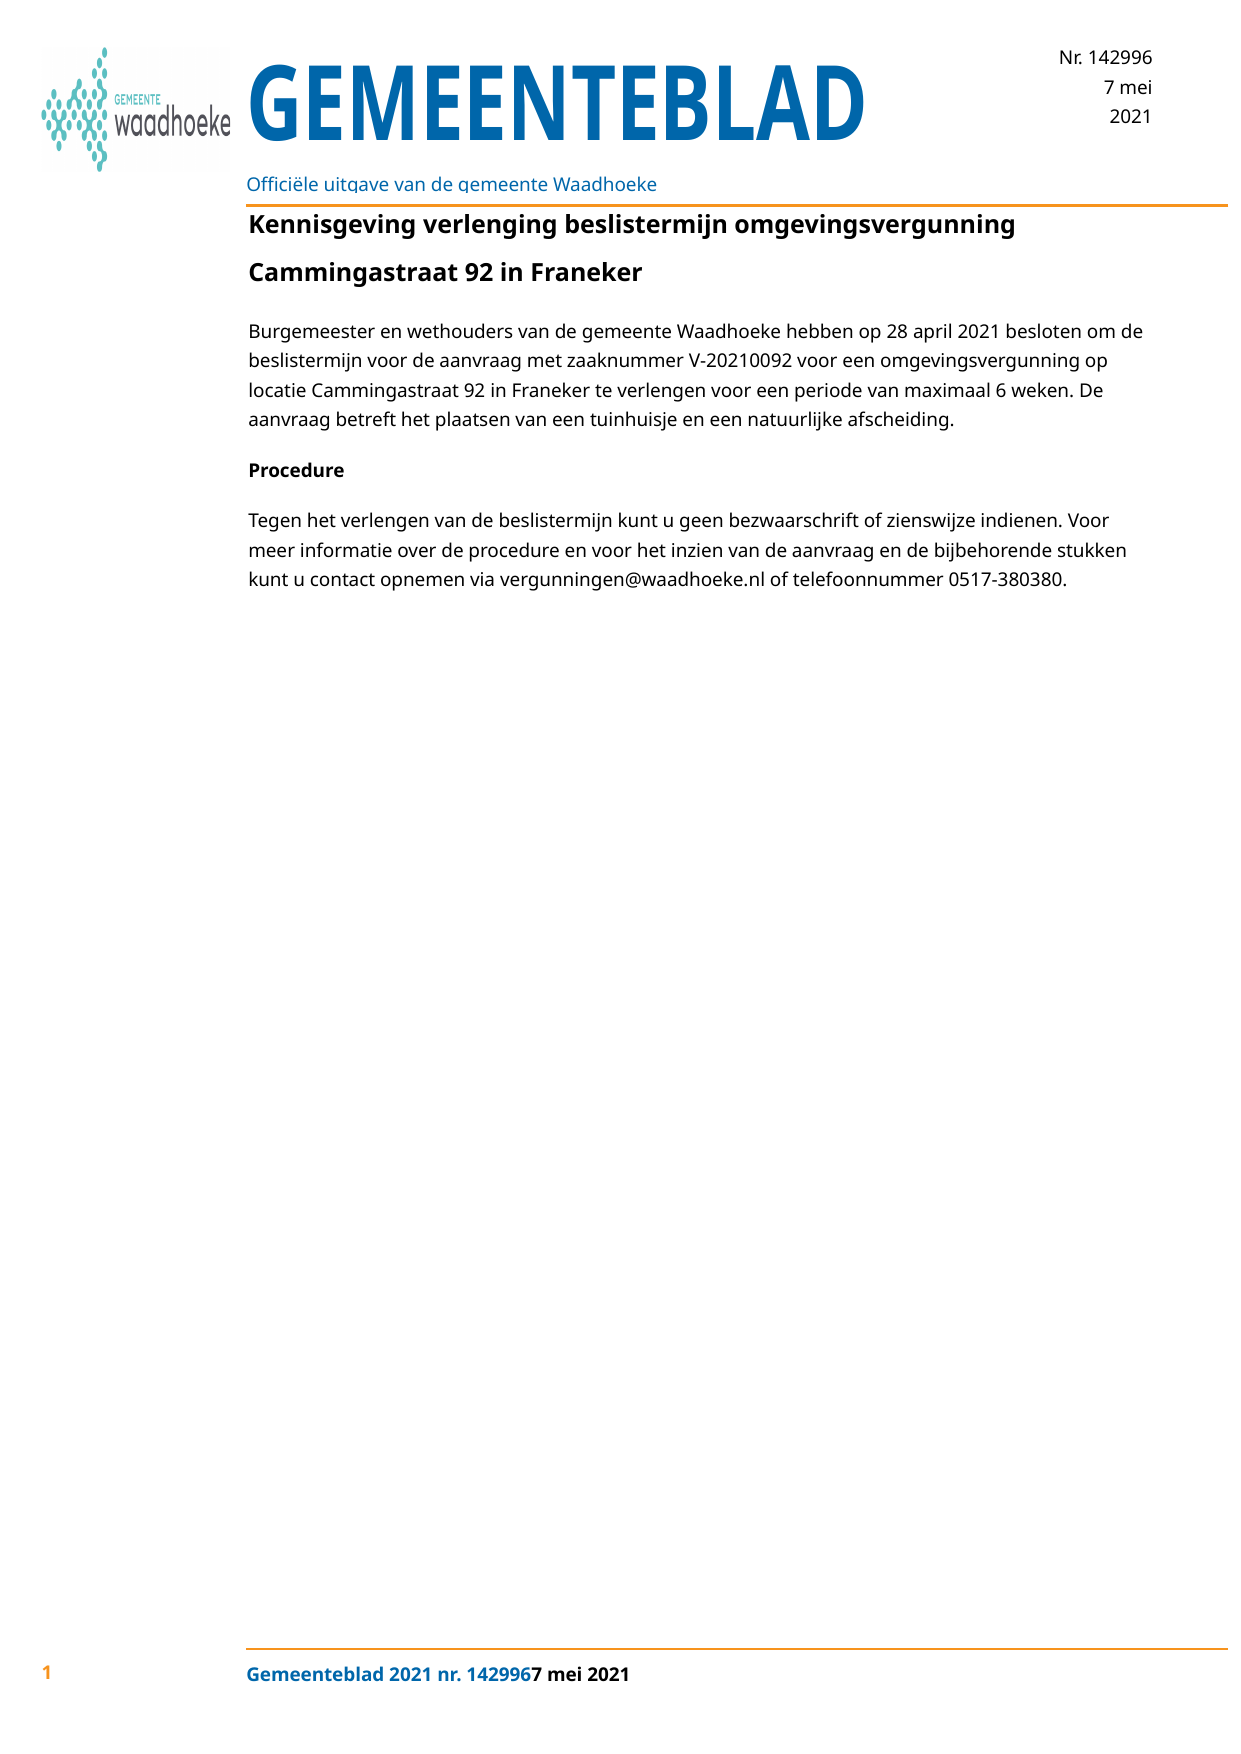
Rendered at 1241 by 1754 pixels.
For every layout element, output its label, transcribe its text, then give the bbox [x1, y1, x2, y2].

picture [41, 47, 231, 172]
text Tegen het verlengen van de beslistermijn kunt u geen bezwaarschrift of zienswijze indienen. Voor meer informatie over de procedure en voor het inzien van de aanvraag en de bijbehorende stukken kunt u contact opnemen via vergunningen@waadhoeke.nl of telefoonnummer 0517-380380. [248, 507, 1152, 592]
text Kennisgeving verlenging beslistermijn omgevingsvergunning Cammingastraat 92 in Franeker [248, 207, 1152, 288]
text Burgemeester en wethouders van de gemeente Waadhoeke hebben op 28 april 2021 besloten om de beslistermijn voor de aanvraag met zaaknummer V-20210092 voor een omgevingsvergunning op locatie Cammingastraat 92 in Franeker te verlengen voor een periode van maximaal 6 weken. De aanvraag betreft het plaatsen van een tuinhuisje en een natuurlijke afscheiding. [248, 318, 1152, 432]
text Procedure [248, 457, 1152, 483]
